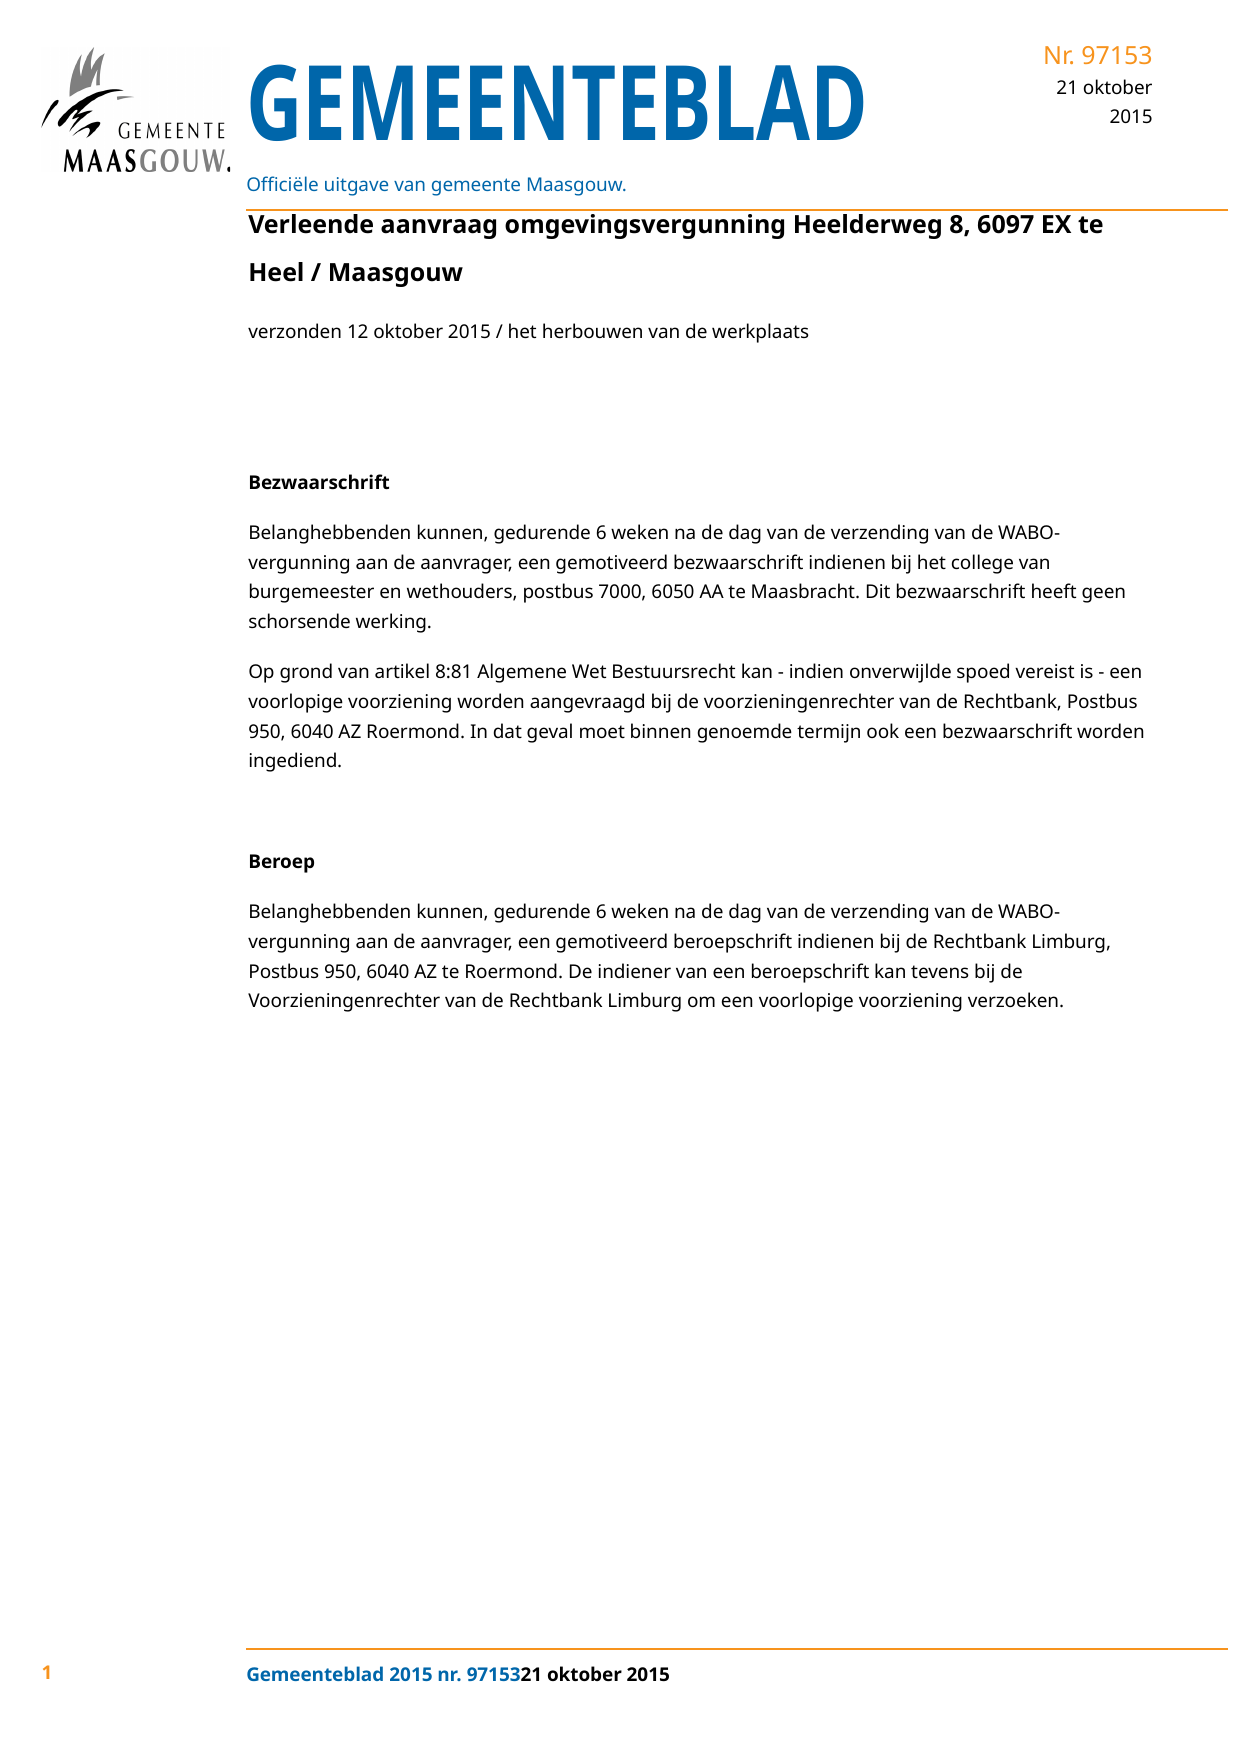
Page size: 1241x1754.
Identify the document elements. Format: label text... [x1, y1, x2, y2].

text Verleende aanvraag omgevingsvergunning Heelderweg 8, 6097 EX te Heel / Maasgouw [248, 211, 1152, 288]
text Op grond van artikel 8:81 Algemene Wet Bestuursrecht kan - indien onverwijlde spoed vereist is - een voorlopige voorziening worden aangevraagd bij de voorzieningenrechter van de Rechtbank, Postbus 950, 6040 AZ Roermond. In dat geval moet binnen genoemde termijn ook een bezwaarschrift worden ingediend. [248, 659, 1152, 773]
text Belanghebbenden kunnen, gedurende 6 weken na de dag van de verzending van de WABO-vergunning aan de aanvrager, een gemotiveerd bezwaarschrift indienen bij het college van burgemeester en wethouders, postbus 7000, 6050 AA te Maasbracht. Dit bezwaarschrift heeft geen schorsende werking. [248, 519, 1152, 634]
text Beroep [248, 848, 1152, 874]
text verzonden 12 oktober 2015 / het herbouwen van de werkplaats [248, 318, 1152, 344]
picture [41, 47, 231, 172]
text Belanghebbenden kunnen, gedurende 6 weken na de dag van de verzending van de WABO-vergunning aan de aanvrager, een gemotiveerd beroepschrift indienen bij de Rechtbank Limburg, Postbus 950, 6040 AZ te Roermond. De indiener van een beroepschrift kan tevens bij de Voorzieningenrechter van de Rechtbank Limburg om een voorlopige voorziening verzoeken. [248, 899, 1152, 1013]
text Bezwaarschrift [248, 469, 1152, 495]
